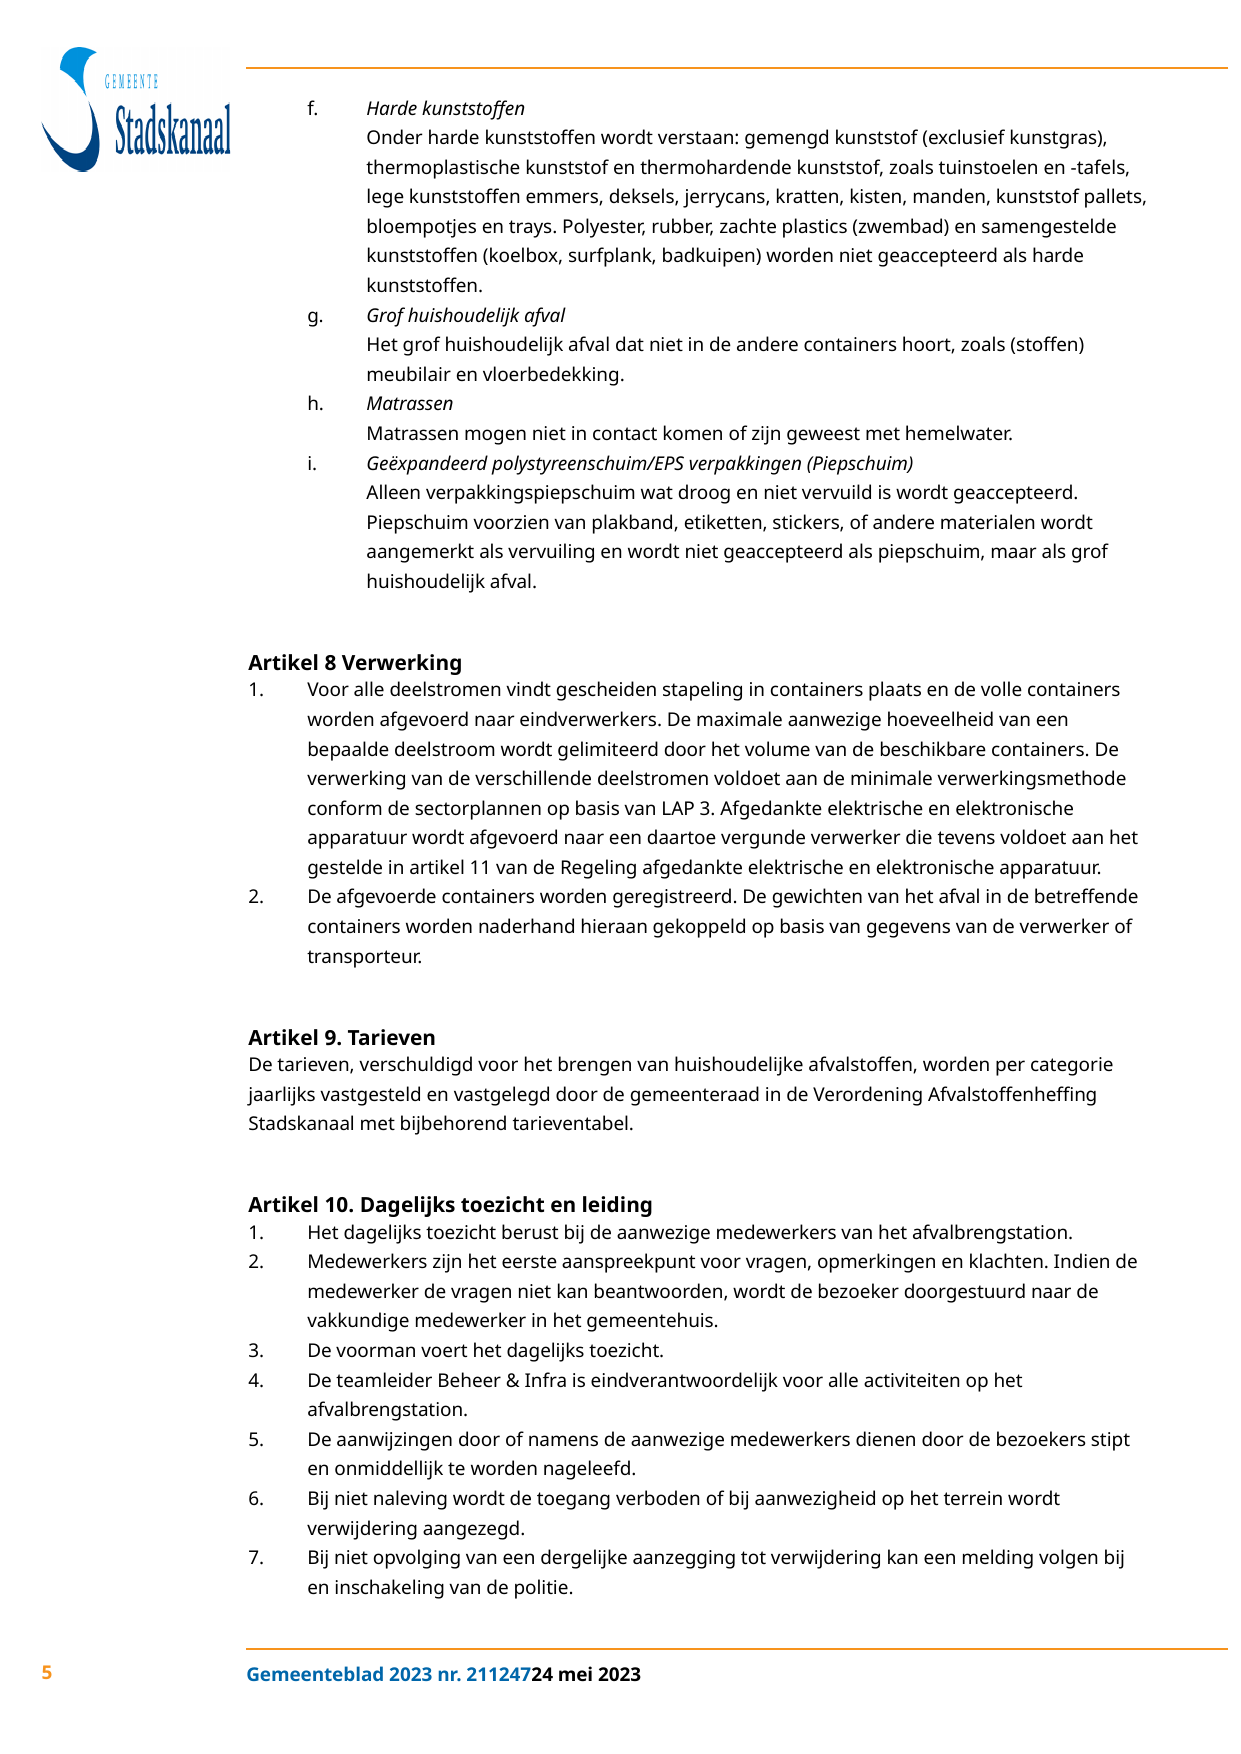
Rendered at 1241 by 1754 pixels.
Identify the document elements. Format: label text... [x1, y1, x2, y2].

list Bij niet naleving wordt de toegang verboden of bij aanwezigheid op het terrein wordt verwijdering aangezegd. [248, 1485, 1152, 1540]
list Het grof huishoudelijk afval dat niet in de andere containers hoort, zoals (stoffen) meubilair en vloerbedekking. [307, 331, 1152, 387]
list Alleen verpakkingspiepschuim wat droog en niet vervuild is wordt geaccepteerd. Piepschuim voorzien van plakband, etiketten, stickers, of andere materialen wordt aangemerkt als vervuiling en wordt niet geaccepteerd als piepschuim, maar als grof huishoudelijk afval. [307, 479, 1152, 594]
list Het dagelijks toezicht berust bij de aanwezige medewerkers van het afvalbrengstation. [248, 1219, 1152, 1244]
list Bij niet opvolging van een dergelijke aanzegging tot verwijdering kan een melding volgen bij en inschakeling van de politie. [248, 1544, 1152, 1599]
list De aanwijzingen door of namens de aanwezige medewerkers dienen door de bezoekers stipt en onmiddellijk te worden nageleefd. [248, 1426, 1152, 1481]
list De voorman voert het dagelijks toezicht. [248, 1337, 1152, 1363]
text Artikel 8 Verwerking [248, 648, 1152, 677]
list Matrassen mogen niet in contact komen of zijn geweest met hemelwater. [307, 420, 1152, 446]
list De afgevoerde containers worden geregistreerd. De gewichten van het afval in de betreffende containers worden naderhand hieraan gekoppeld op basis van gegevens van de verwerker of transporteur. [248, 884, 1152, 968]
list Onder harde kunststoffen wordt verstaan: gemengd kunststof (exclusief kunstgras), thermoplastische kunststof en thermohardende kunststof, zoals tuinstoelen en -tafels, lege kunststoffen emmers, deksels, jerrycans, kratten, kisten, manden, kunststof pallets, bloempotjes en trays. Polyester, rubber, zachte plastics (zwembad) en samengestelde kunststoffen (koelbox, surfplank, badkuipen) worden niet geaccepteerd als harde kunststoffen. [307, 124, 1152, 298]
picture [41, 47, 231, 172]
text Artikel 9. Tarieven [248, 1023, 1152, 1051]
list Voor alle deelstromen vindt gescheiden stapeling in containers plaats en de volle containers worden afgevoerd naar eindverwerkers. De maximale aanwezige hoeveelheid van een bepaalde deelstroom wordt gelimiteerd door het volume van de beschikbare containers. De verwerking van de verschillende deelstromen voldoet aan de minimale verwerkingsmethode conform de sectorplannen op basis van LAP 3. Afgedankte elektrische en elektronische apparatuur wordt afgevoerd naar een daartoe vergunde verwerker die tevens voldoet aan het gestelde in artikel 11 van de Regeling afgedankte elektrische en elektronische apparatuur. [248, 677, 1152, 880]
list Medewerkers zijn het eerste aanspreekpunt voor vragen, opmerkingen en klachten. Indien de medewerker de vragen niet kan beantwoorden, wordt de bezoeker doorgestuurd naar de vakkundige medewerker in het gemeentehuis. [248, 1248, 1152, 1333]
list Grof huishoudelijk afval [307, 302, 1152, 328]
list Harde kunststoffen [307, 95, 1152, 121]
text Artikel 10. Dagelijks toezicht en leiding [248, 1190, 1152, 1219]
list De teamleider Beheer & Infra is eindverantwoordelijk voor alle activiteiten op het afvalbrengstation. [248, 1367, 1152, 1422]
list Matrassen [307, 391, 1152, 416]
list Geëxpandeerd polystyreenschuim/EPS verpakkingen (Piepschuim) [307, 450, 1152, 476]
text De tarieven, verschuldigd voor het brengen van huishoudelijke afvalstoffen, worden per categorie jaarlijks vastgesteld en vastgelegd door de gemeenteraad in de Verordening Afvalstoffenheffing Stadskanaal met bijbehorend tarieventabel. [248, 1051, 1152, 1136]
